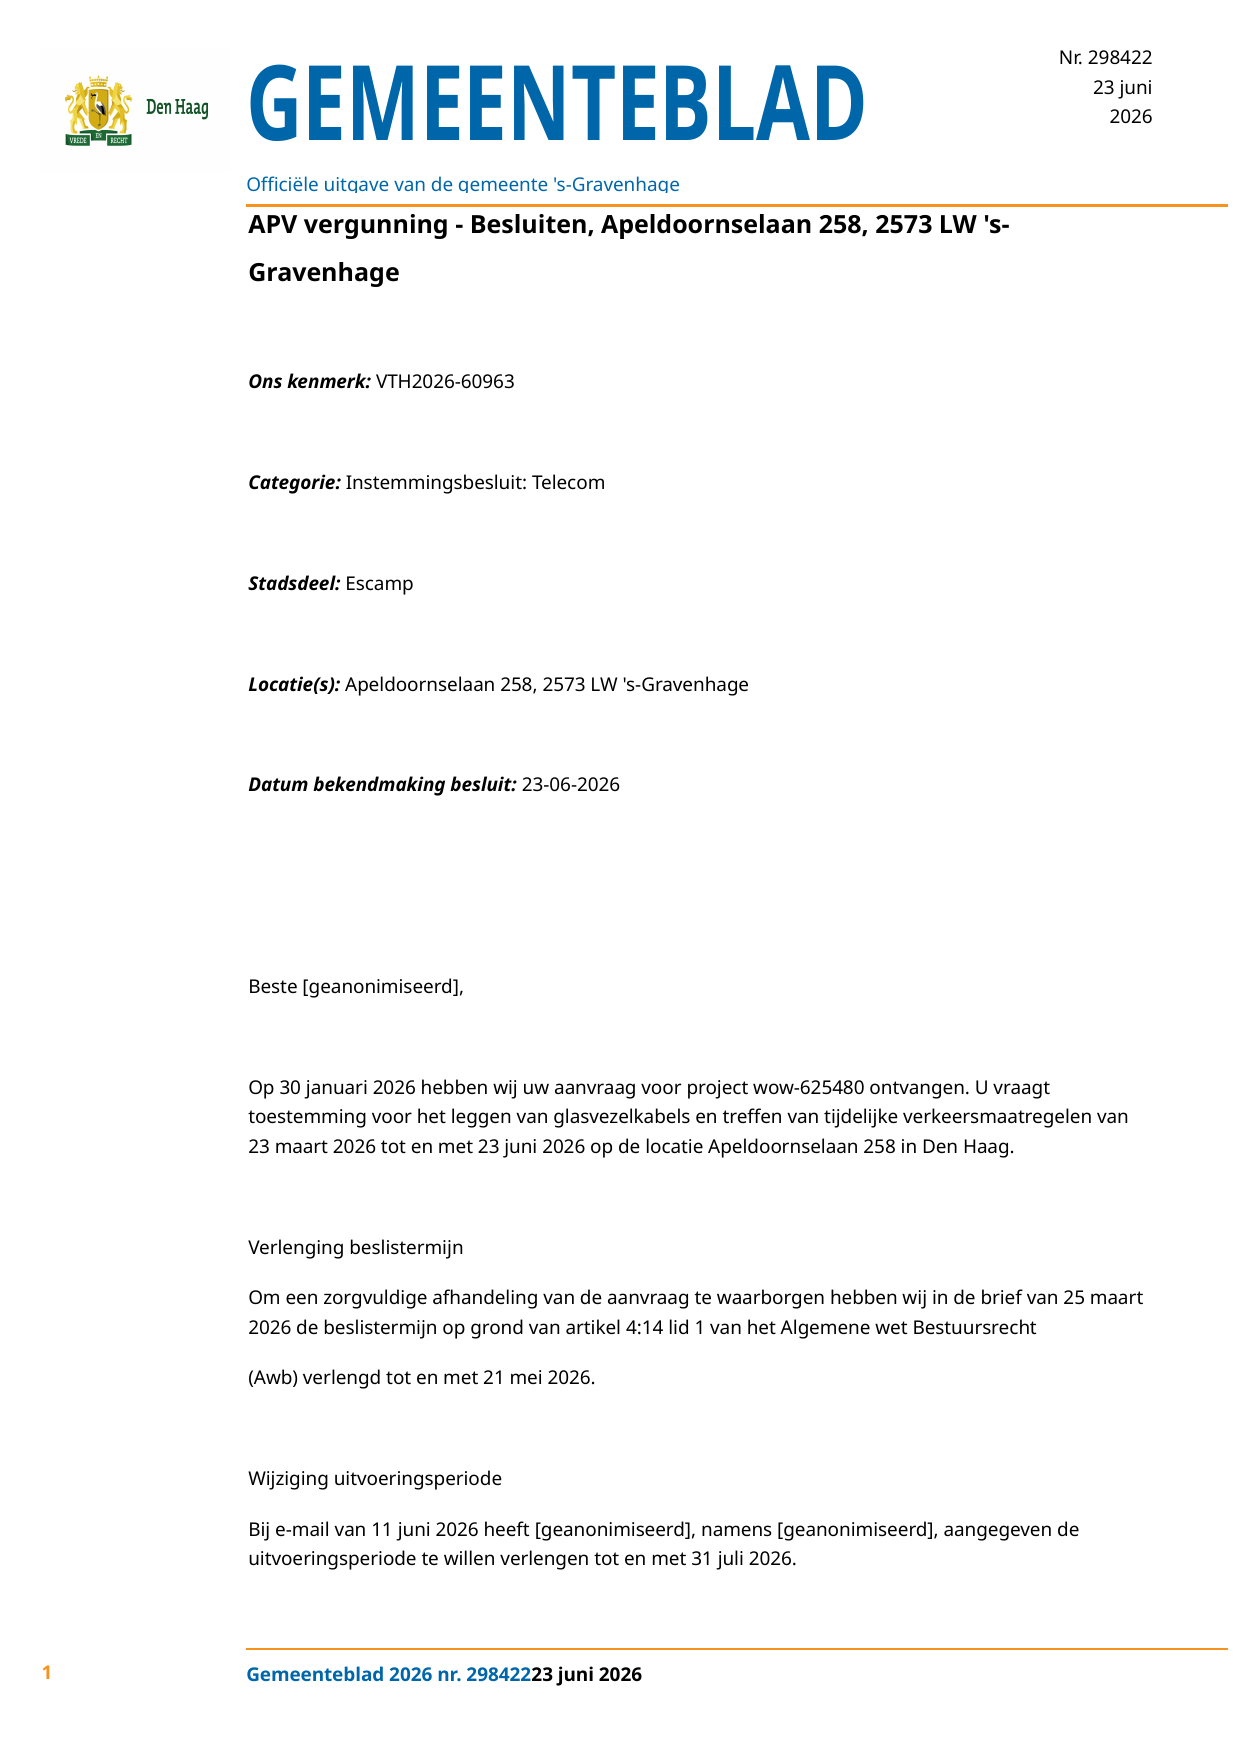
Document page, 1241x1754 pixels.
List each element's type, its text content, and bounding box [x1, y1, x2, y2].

text APV vergunning - Besluiten, Apeldoornselaan 258, 2573 LW 's-Gravenhage [248, 207, 1152, 288]
text Datum bekendmaking besluit: 23-06-2026 [248, 772, 1152, 797]
text (Awb) verlengd tot en met 21 mei 2026. [248, 1364, 1152, 1390]
text Beste [geanonimiseerd], [248, 973, 1152, 999]
text Locatie(s): Apeldoornselaan 258, 2573 LW 's-Gravenhage [248, 671, 1152, 697]
text Ons kenmerk: VTH2026-60963 [248, 368, 1152, 394]
text Bij e-mail van 11 juni 2026 heeft [geanonimiseerd], namens [geanonimiseerd], aangegeven de uitvoeringsperiode te willen verlengen tot en met 31 juli 2026. [248, 1516, 1152, 1571]
text Categorie: Instemmingsbesluit: Telecom [248, 469, 1152, 495]
text Op 30 januari 2026 hebben wij uw aanvraag voor project wow-625480 ontvangen. U vraagt toestemming voor het leggen van glasvezelkabels en treffen van tijdelijke verkeersmaatregelen van 23 maart 2026 tot en met 23 juni 2026 op de locatie Apeldoornselaan 258 in Den Haag. [248, 1074, 1152, 1159]
text Verlenging beslistermijn [248, 1234, 1152, 1260]
text Om een zorgvuldige afhandeling van de aanvraag te waarborgen hebben wij in de brief van 25 maart 2026 de beslistermijn op grond van artikel 4:14 lid 1 van het Algemene wet Bestuursrecht [248, 1284, 1152, 1340]
text Stadsdeel: Escamp [248, 570, 1152, 596]
text Wijziging uitvoeringsperiode [248, 1465, 1152, 1491]
picture [41, 47, 231, 172]
